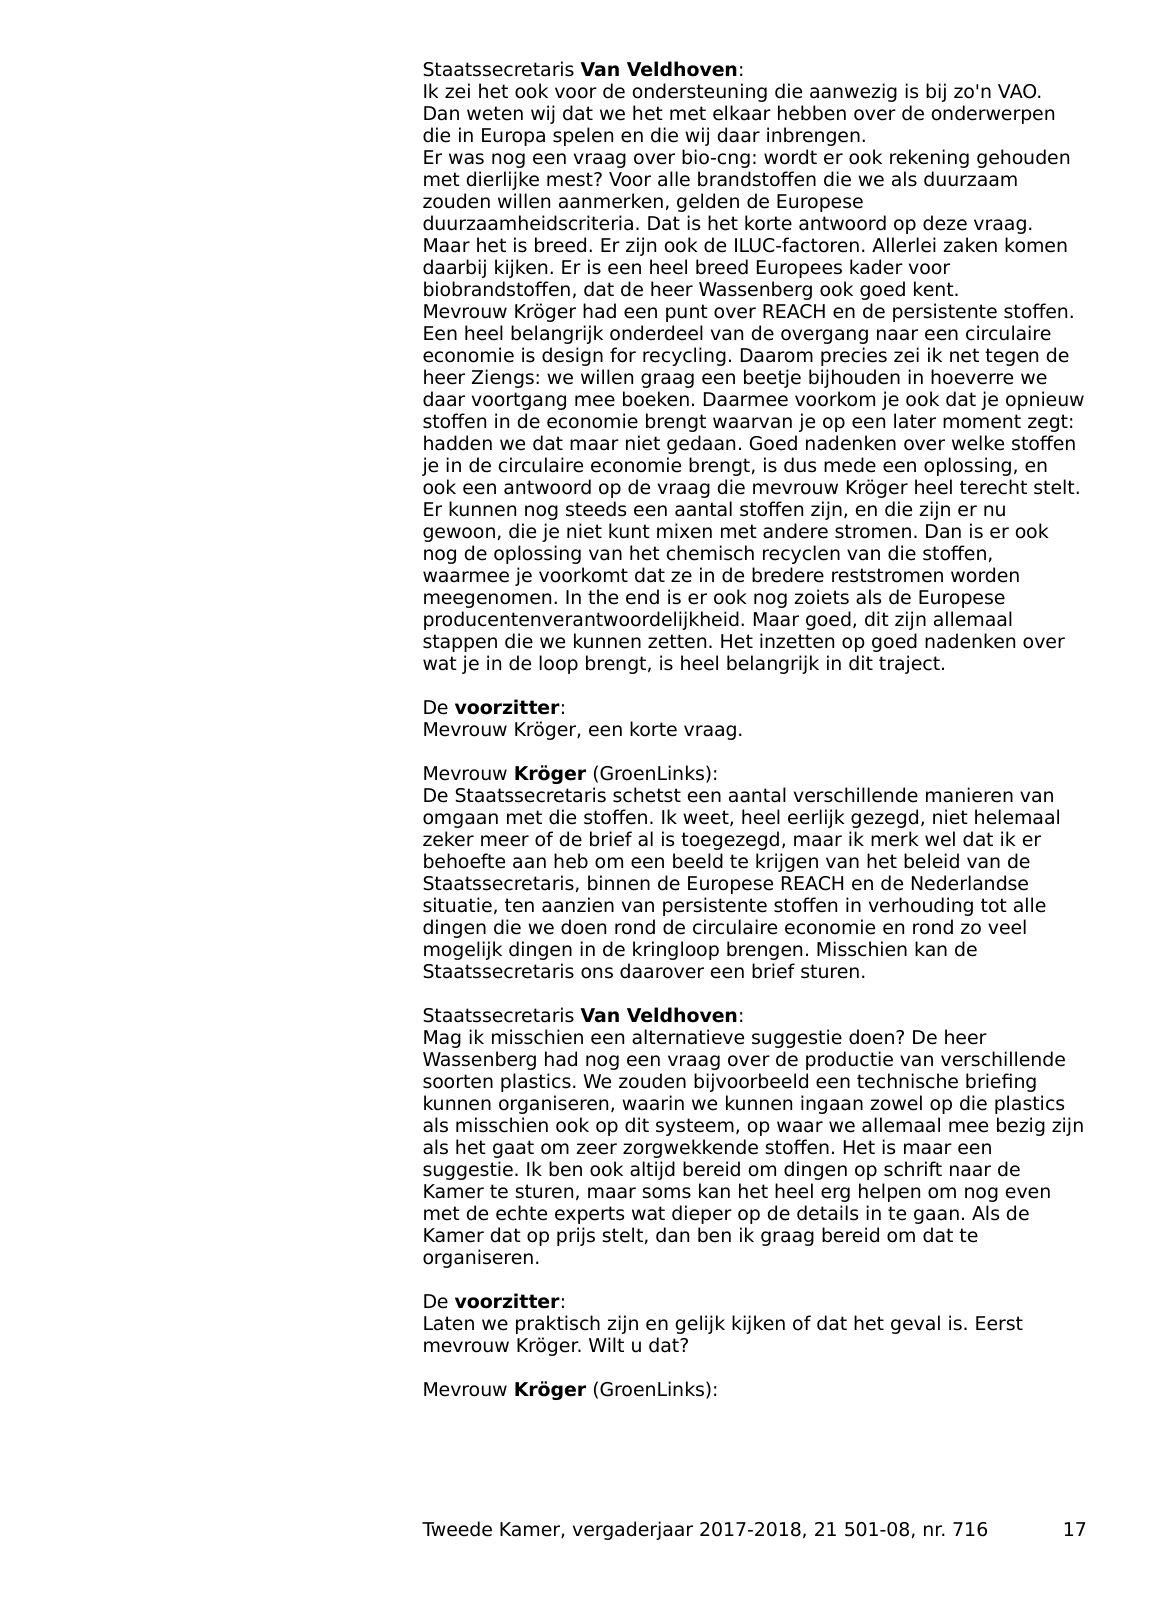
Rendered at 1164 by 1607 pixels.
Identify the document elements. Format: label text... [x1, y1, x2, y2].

text Mevrouw Kröger had een punt over REACH en de persistente stoffen. Een heel belangrijk onderdeel van de overgang naar een circulaire economie is design for recycling. Daarom precies zei ik net tegen de heer Ziengs: we willen graag een beetje bijhouden in hoeverre we daar voortgang mee boeken. Daarmee voorkom je ook dat je opnieuw stoffen in de economie brengt waarvan je op een later moment zegt: hadden we dat maar niet gedaan. Goed nadenken over welke stoffen je in de circulaire economie brengt, is dus mede een oplossing, en ook een antwoord op de vraag die mevrouw Kröger heel terecht stelt. Er kunnen nog steeds een aantal stoffen zijn, en die zijn er nu gewoon, die je niet kunt mixen met andere stromen. Dan is er ook nog de oplossing van het chemisch recyclen van die stoffen, waarmee je voorkomt dat ze in de bredere reststromen worden meegenomen. In the end is er ook nog zoiets als de Europese producentenverantwoordelijkheid. Maar goed, dit zijn allemaal stappen die we kunnen zetten. Het inzetten op goed nadenken over wat je in de loop brengt, is heel belangrijk in dit traject. [422, 301, 1087, 674]
text Ik zei het ook voor de ondersteuning die aanwezig is bij zo'n VAO. Dan weten wij dat we het met elkaar hebben over de onderwerpen die in Europa spelen en die wij daar inbrengen. [422, 81, 1087, 147]
text Staatssecretaris Van Veldhoven: [422, 1005, 1087, 1027]
text Mevrouw Kröger (GroenLinks): [422, 1379, 1087, 1401]
text Mevrouw Kröger, een korte vraag. [422, 719, 1087, 741]
text Staatssecretaris Van Veldhoven: [422, 59, 1087, 81]
text De voorzitter: [422, 697, 1087, 719]
text De Staatssecretaris schetst een aantal verschillende manieren van omgaan met die stoffen. Ik weet, heel eerlijk gezegd, niet helemaal zeker meer of de brief al is toegezegd, maar ik merk wel dat ik er behoefte aan heb om een beeld te krijgen van het beleid van de Staatssecretaris, binnen de Europese REACH en de Nederlandse situatie, ten aanzien van persistente stoffen in verhouding tot alle dingen die we doen rond de circulaire economie en rond zo veel mogelijk dingen in de kringloop brengen. Misschien kan de Staatssecretaris ons daarover een brief sturen. [422, 785, 1087, 983]
text De voorzitter: [422, 1291, 1087, 1313]
text Mag ik misschien een alternatieve suggestie doen? De heer Wassenberg had nog een vraag over de productie van verschillende soorten plastics. We zouden bijvoorbeeld een technische briefing kunnen organiseren, waarin we kunnen ingaan zowel op die plastics als misschien ook op dit systeem, op waar we allemaal mee bezig zijn als het gaat om zeer zorgwekkende stoffen. Het is maar een suggestie. Ik ben ook altijd bereid om dingen op schrift naar de Kamer te sturen, maar soms kan het heel erg helpen om nog even met de echte experts wat dieper op de details in te gaan. Als de Kamer dat op prijs stelt, dan ben ik graag bereid om dat te organiseren. [422, 1027, 1087, 1268]
text Mevrouw Kröger (GroenLinks): [422, 763, 1087, 785]
text Er was nog een vraag over bio-cng: wordt er ook rekening gehouden met dierlijke mest? Voor alle brandstoffen die we als duurzaam zouden willen aanmerken, gelden de Europese duurzaamheidscriteria. Dat is het korte antwoord op deze vraag. Maar het is breed. Er zijn ook de ILUC-factoren. Allerlei zaken komen daarbij kijken. Er is een heel breed Europees kader voor biobrandstoffen, dat de heer Wassenberg ook goed kent. [422, 147, 1087, 301]
text Laten we praktisch zijn en gelijk kijken of dat het geval is. Eerst mevrouw Kröger. Wilt u dat? [422, 1313, 1087, 1357]
